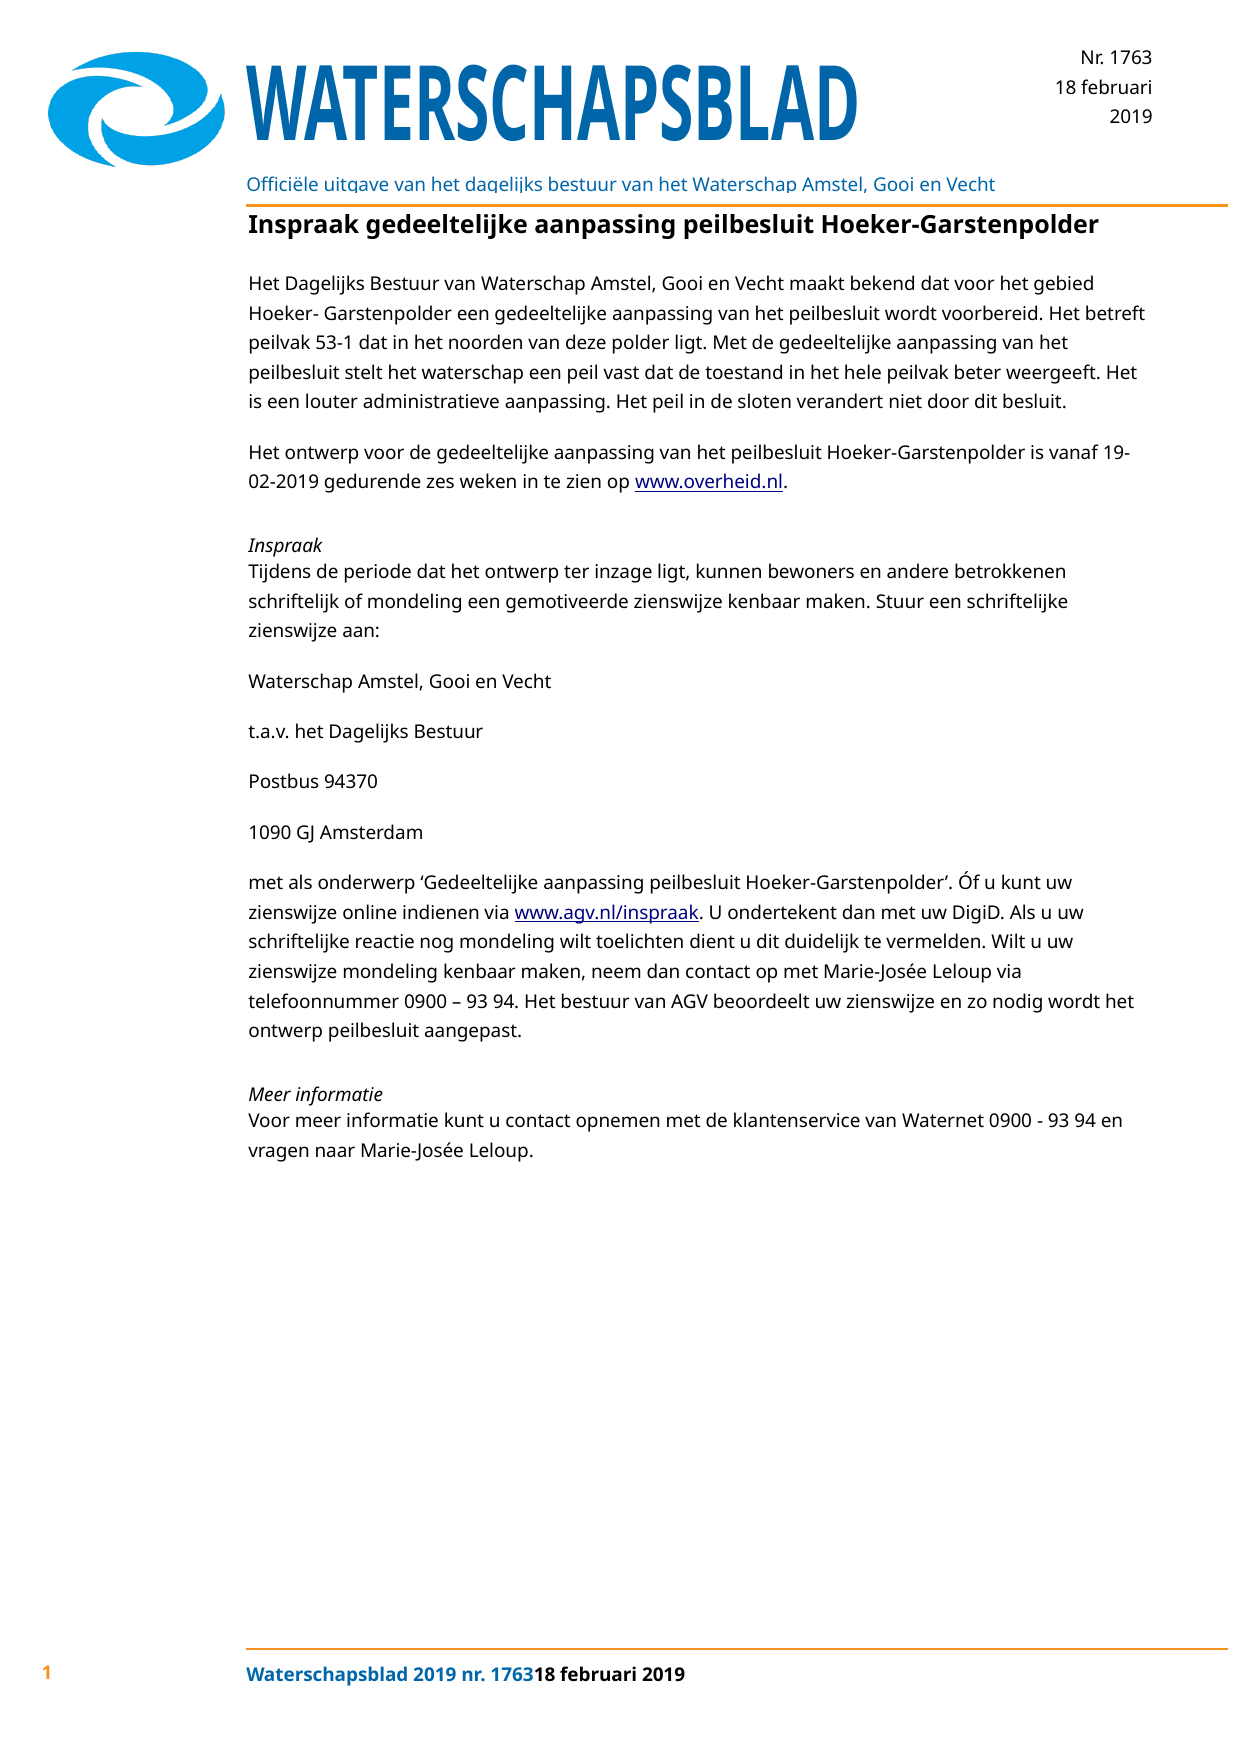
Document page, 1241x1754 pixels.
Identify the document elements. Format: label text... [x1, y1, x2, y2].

text Het Dagelijks Bestuur van Waterschap Amstel, Gooi en Vecht maakt bekend dat voor het gebied Hoeker- Garstenpolder een gedeeltelijke aanpassing van het peilbesluit wordt voorbereid. Het betreft peilvak 53-1 dat in het noorden van deze polder ligt. Met de gedeeltelijke aanpassing van het peilbesluit stelt het waterschap een peil vast dat de toestand in het hele peilvak beter weergeeft. Het is een louter administratieve aanpassing. Het peil in de sloten verandert niet door dit besluit. [248, 270, 1152, 414]
text 1090 GJ Amsterdam [248, 819, 1152, 845]
text Inspraak [248, 533, 1152, 558]
text Waterschap Amstel, Gooi en Vecht [248, 668, 1152, 694]
text Inspraak gedeeltelijke aanpassing peilbesluit Hoeker-Garstenpolder [248, 207, 1152, 241]
text met als onderwerp ‘Gedeeltelijke aanpassing peilbesluit Hoeker-Garstenpolder’. Óf u kunt uw zienswijze online indienen via www.agv.nl/inspraak. U ondertekent dan met uw DigiD. Als u uw schriftelijke reactie nog mondeling wilt toelichten dient u dit duidelijk te vermelden. Wilt u uw zienswijze mondeling kenbaar maken, neem dan contact op met Marie-Josée Leloup via telefoonnummer 0900 – 93 94. Het bestuur van AGV beoordeelt uw zienswijze en zo nodig wordt het ontwerp peilbesluit aangepast. [248, 869, 1152, 1043]
text Het ontwerp voor de gedeeltelijke aanpassing van het peilbesluit Hoeker-Garstenpolder is vanaf 19-02-2019 gedurende zes weken in te zien op www.overheid.nl. [248, 439, 1152, 494]
text Voor meer informatie kunt u contact opnemen met de klantenservice van Waternet 0900 - 93 94 en vragen naar Marie-Josée Leloup. [248, 1107, 1152, 1162]
text t.a.v. het Dagelijks Bestuur [248, 718, 1152, 744]
text Meer informatie [248, 1081, 1152, 1107]
text Tijdens de periode dat het ontwerp ter inzage ligt, kunnen bewoners en andere betrokkenen schriftelijk of mondeling een gemotiveerde zienswijze kenbaar maken. Stuur een schriftelijke zienswijze aan: [248, 558, 1152, 643]
picture [41, 47, 231, 172]
text Postbus 94370 [248, 769, 1152, 794]
